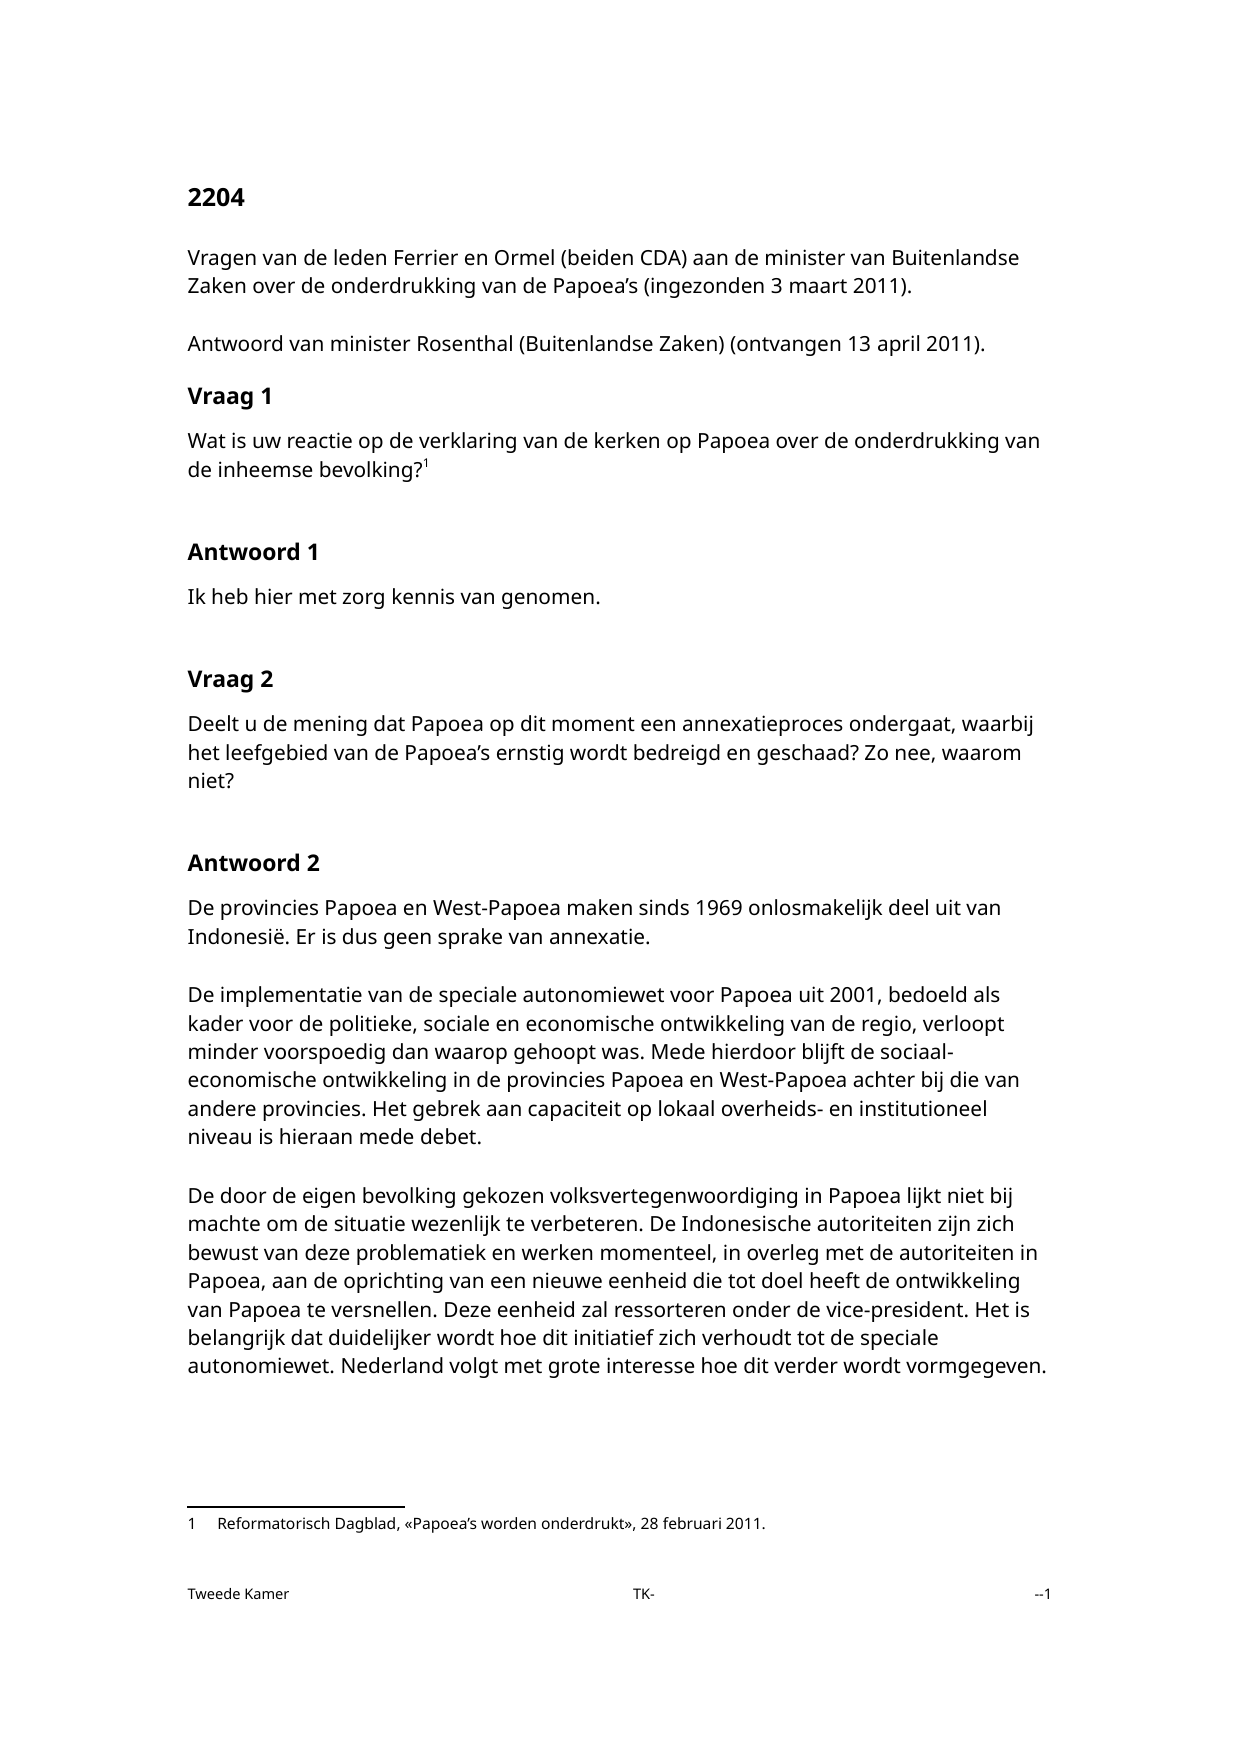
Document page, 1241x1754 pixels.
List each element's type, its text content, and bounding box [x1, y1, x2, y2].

text Deelt u de mening dat Papoea op dit moment een annexatieproces ondergaat, waarbij het leefgebied van de Papoea’s ernstig wordt bedreigd en geschaad? Zo nee, waarom niet? [187, 709, 1053, 795]
text De provincies Papoea en West-Papoea maken sinds 1969 onlosmakelijk deel uit van Indonesië. Er is dus geen sprake van annexatie. [187, 893, 1053, 950]
subtitle Antwoord 1 [187, 536, 1053, 567]
text 2204 [187, 179, 1053, 213]
text Ik heb hier met zorg kennis van genomen. [187, 582, 1053, 611]
text Vragen van de leden Ferrier en Ormel (beiden CDA) aan de minister van Buitenlandse Zaken over de onderdrukking van de Papoea’s (ingezonden 3 maart 2011). [187, 243, 1053, 300]
subtitle Vraag 2 [187, 663, 1053, 694]
subtitle Antwoord 2 [187, 847, 1053, 878]
text Antwoord van minister Rosenthal (Buitenlandse Zaken) (ontvangen 13 april 2011). [187, 329, 1053, 358]
subtitle Vraag 1 [187, 380, 1053, 412]
text De door de eigen bevolking gekozen volksvertegenwoordiging in Papoea lijkt niet bij machte om de situatie wezenlijk te verbeteren. De Indonesische autoriteiten zijn zich bewust van deze problematiek en werken momenteel, in overleg met de autoriteiten in Papoea, aan de oprichting van een nieuwe eenheid die tot doel heeft de ontwikkeling van Papoea te versnellen. Deze eenheid zal ressorteren onder de vice-president. Het is belangrijk dat duidelijker wordt hoe dit initiatief zich verhoudt tot de speciale autonomiewet. Nederland volgt met grote interesse hoe dit verder wordt vormgegeven. [187, 1181, 1053, 1380]
text Wat is uw reactie op de verklaring van de kerken op Papoea over de onderdrukking van de inheemse bevolking? [187, 427, 1053, 483]
text De implementatie van de speciale autonomiewet voor Papoea uit 2001, bedoeld als kader voor de politieke, sociale en economische ontwikkeling van de regio, verloopt minder voorspoedig dan waarop gehoopt was. Mede hierdoor blijft de sociaal-economische ontwikkeling in de provincies Papoea en West-Papoea achter bij die van andere provincies. Het gebrek aan capaciteit op lokaal overheids- en institutioneel niveau is hieraan mede debet. [187, 980, 1053, 1151]
text Reformatorisch Dagblad, «Papoea’s worden onderdrukt», 28 februari 2011. [187, 1506, 1053, 1534]
